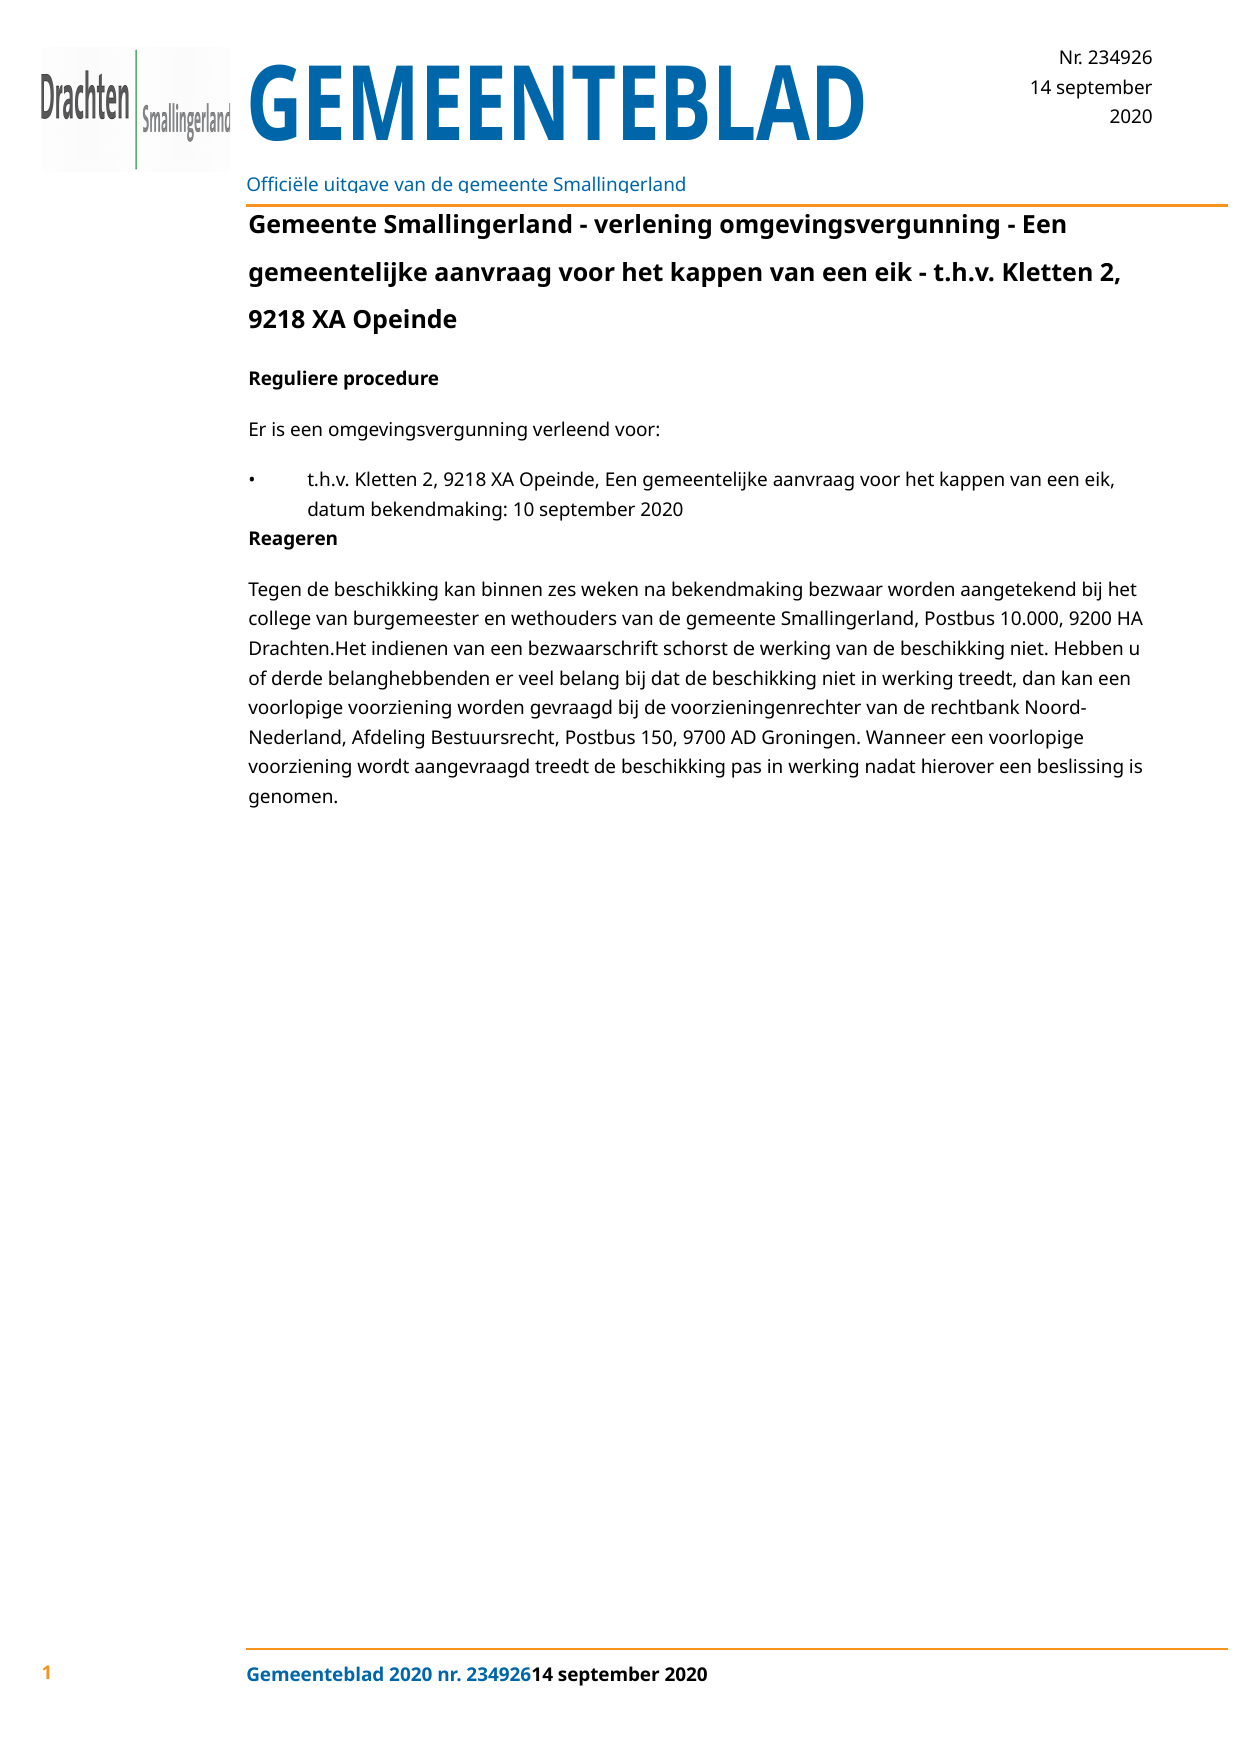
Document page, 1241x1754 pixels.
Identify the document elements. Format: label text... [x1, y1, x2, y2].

picture [41, 47, 231, 172]
text Tegen de beschikking kan binnen zes weken na bekendmaking bezwaar worden aangetekend bij het college van burgemeester en wethouders van de gemeente Smallingerland, Postbus 10.000, 9200 HA Drachten.Het indienen van een bezwaarschrift schorst de werking van de beschikking niet. Hebben u of derde belanghebbenden er veel belang bij dat de beschikking niet in werking treedt, dan kan een voorlopige voorziening worden gevraagd bij de voorzieningenrechter van de rechtbank Noord-Nederland, Afdeling Bestuursrecht, Postbus 150, 9700 AD Groningen. Wanneer een voorlopige voorziening wordt aangevraagd treedt de beschikking pas in werking nadat hierover een beslissing is genomen. [248, 576, 1152, 809]
text Gemeente Smallingerland - verlening omgevingsvergunning - Een gemeentelijke aanvraag voor het kappen van een eik - t.h.v. Kletten 2, 9218 XA Opeinde [248, 207, 1152, 336]
list t.h.v. Kletten 2, 9218 XA Opeinde, Een gemeentelijke aanvraag voor het kappen van een eik, datum bekendmaking: 10 september 2020 [248, 466, 1152, 522]
text Reageren [248, 526, 1152, 551]
text Er is een omgevingsvergunning verleend voor: [248, 416, 1152, 442]
text Reguliere procedure [248, 366, 1152, 391]
